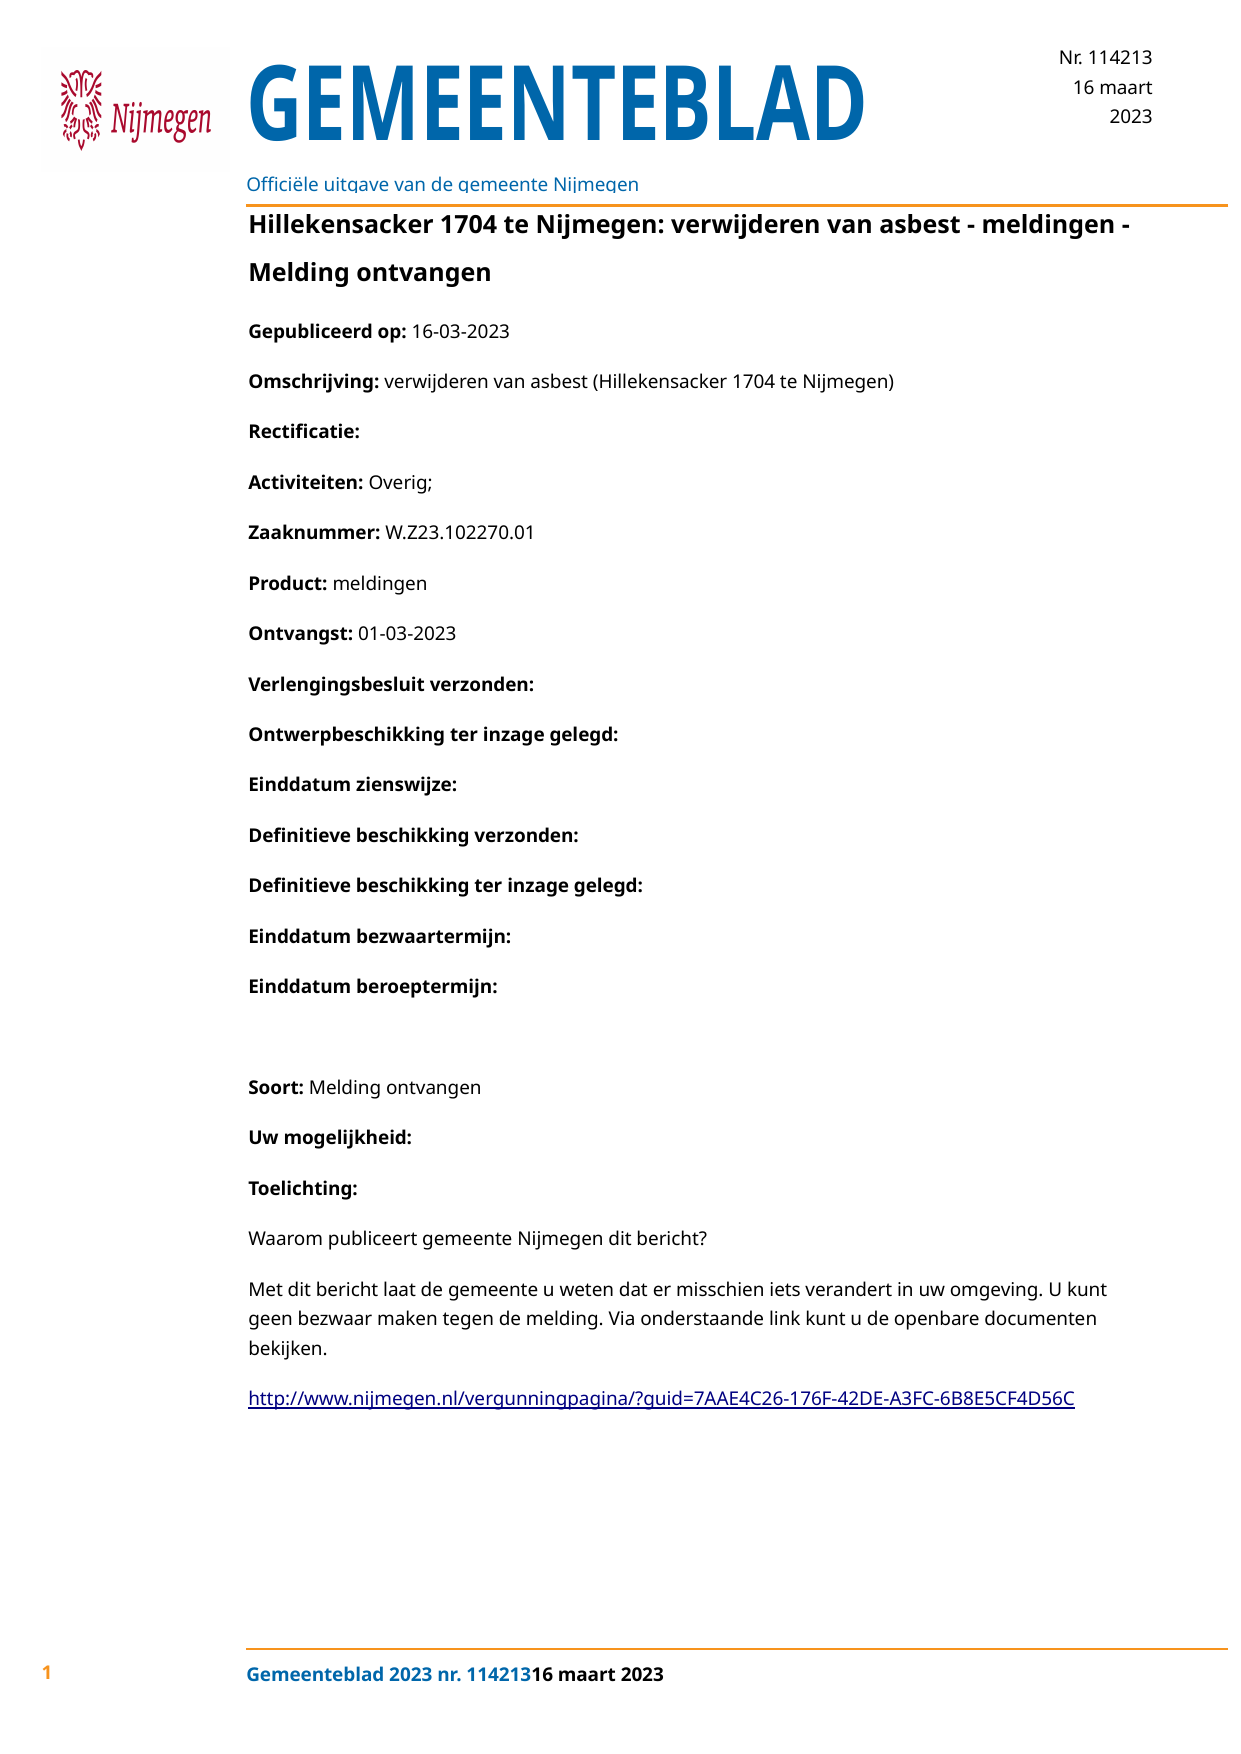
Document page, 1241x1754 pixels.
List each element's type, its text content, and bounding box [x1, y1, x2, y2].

text Ontwerpbeschikking ter inzage gelegd: [248, 721, 1152, 747]
text Ontvangst: 01-03-2023 [248, 620, 1152, 646]
text Met dit bericht laat de gemeente u weten dat er misschien iets verandert in uw omgeving. U kunt geen bezwaar maken tegen de melding. Via onderstaande link kunt u de openbare documenten bekijken. [248, 1276, 1152, 1361]
text Einddatum zienswijze: [248, 772, 1152, 797]
text Hillekensacker 1704 te Nijmegen: verwijderen van asbest - meldingen - Melding ontvangen [248, 207, 1152, 288]
text Rectificatie: [248, 419, 1152, 444]
text Einddatum bezwaartermijn: [248, 923, 1152, 949]
text Definitieve beschikking ter inzage gelegd: [248, 872, 1152, 898]
text Omschrijving: verwijderen van asbest (Hillekensacker 1704 te Nijmegen) [248, 368, 1152, 394]
text Uw mogelijkheid: [248, 1124, 1152, 1150]
text Zaaknummer: W.Z23.102270.01 [248, 519, 1152, 545]
text Einddatum beroeptermijn: [248, 973, 1152, 999]
text Verlengingsbesluit verzonden: [248, 671, 1152, 697]
picture [41, 47, 231, 172]
text Waarom publiceert gemeente Nijmegen dit bericht? [248, 1225, 1152, 1251]
text Soort: Melding ontvangen [248, 1074, 1152, 1100]
text Product: meldingen [248, 570, 1152, 596]
text Definitieve beschikking verzonden: [248, 822, 1152, 848]
text Toelichting: [248, 1175, 1152, 1201]
text Activiteiten: Overig; [248, 469, 1152, 495]
text http://www.nijmegen.nl/vergunningpagina/?guid=7AAE4C26-176F-42DE-A3FC-6B8E5CF4D56C [248, 1385, 1152, 1411]
text Gepubliceerd op: 16-03-2023 [248, 318, 1152, 344]
